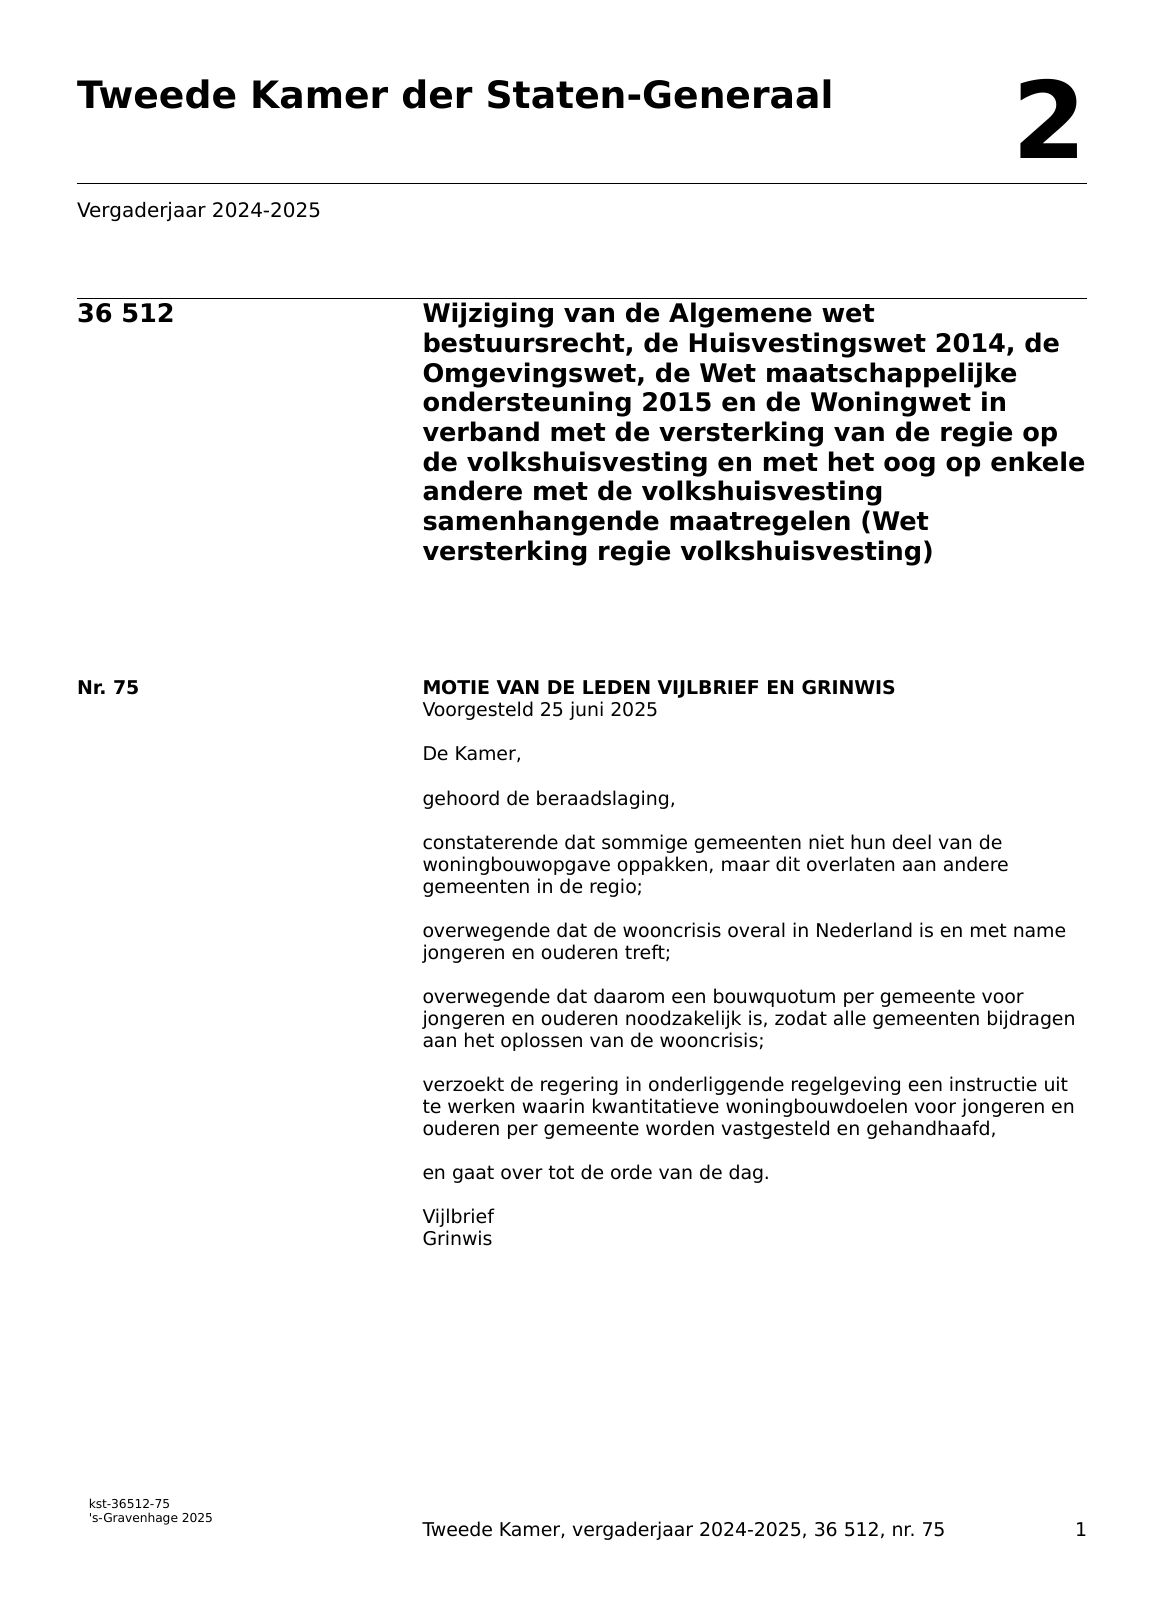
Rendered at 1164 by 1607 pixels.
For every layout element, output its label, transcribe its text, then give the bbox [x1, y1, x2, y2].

text en gaat over tot de orde van de dag. [422, 1162, 1087, 1184]
text De Kamer, [422, 743, 1087, 765]
text gehoord de beraadslaging, [422, 787, 1087, 809]
text Grinwis [422, 1228, 1087, 1250]
table_header 2 [886, 59, 1087, 183]
text verzoekt de regering in onderliggende regelgeving een instructie uit te werken waarin kwantitatieve woningbouwdoelen voor jongeren en ouderen per gemeente worden vastgesteld en gehandhaafd, [422, 1074, 1087, 1140]
subtitle Nr. 75 MOTIE VAN DE LEDEN VIJLBRIEF EN GRINWIS [77, 677, 1087, 699]
text Vijlbrief [422, 1206, 1087, 1228]
table_cell Vergaderjaar 2024-2025 [77, 184, 1087, 298]
subtitle 36 512 Wijziging van de Algemene wet bestuursrecht, de Huisvestingswet 2014, de Omgevingswet, de Wet maatschappelijke ondersteuning 2015 en de Woningwet in verband met de versterking van de regie op de volkshuisvesting en met het oog op enkele andere met de volkshuisvesting samenhangende maatregelen (Wet versterking regie volkshuisvesting) [77, 299, 1087, 566]
table_header Tweede Kamer der Staten-Generaal [77, 59, 886, 183]
text kst-36512-75 [88, 1497, 323, 1511]
text overwegende dat de wooncrisis overal in Nederland is en met name jongeren en ouderen treft; [422, 920, 1087, 964]
text overwegende dat daarom een bouwquotum per gemeente voor jongeren en ouderen noodzakelijk is, zodat alle gemeenten bijdragen aan het oplossen van de wooncrisis; [422, 986, 1087, 1052]
text constaterende dat sommige gemeenten niet hun deel van de woningbouwopgave oppakken, maar dit overlaten aan andere gemeenten in de regio; [422, 832, 1087, 898]
text 's-Gravenhage 2025 [88, 1511, 323, 1525]
text Voorgesteld 25 juni 2025 [422, 699, 1087, 721]
